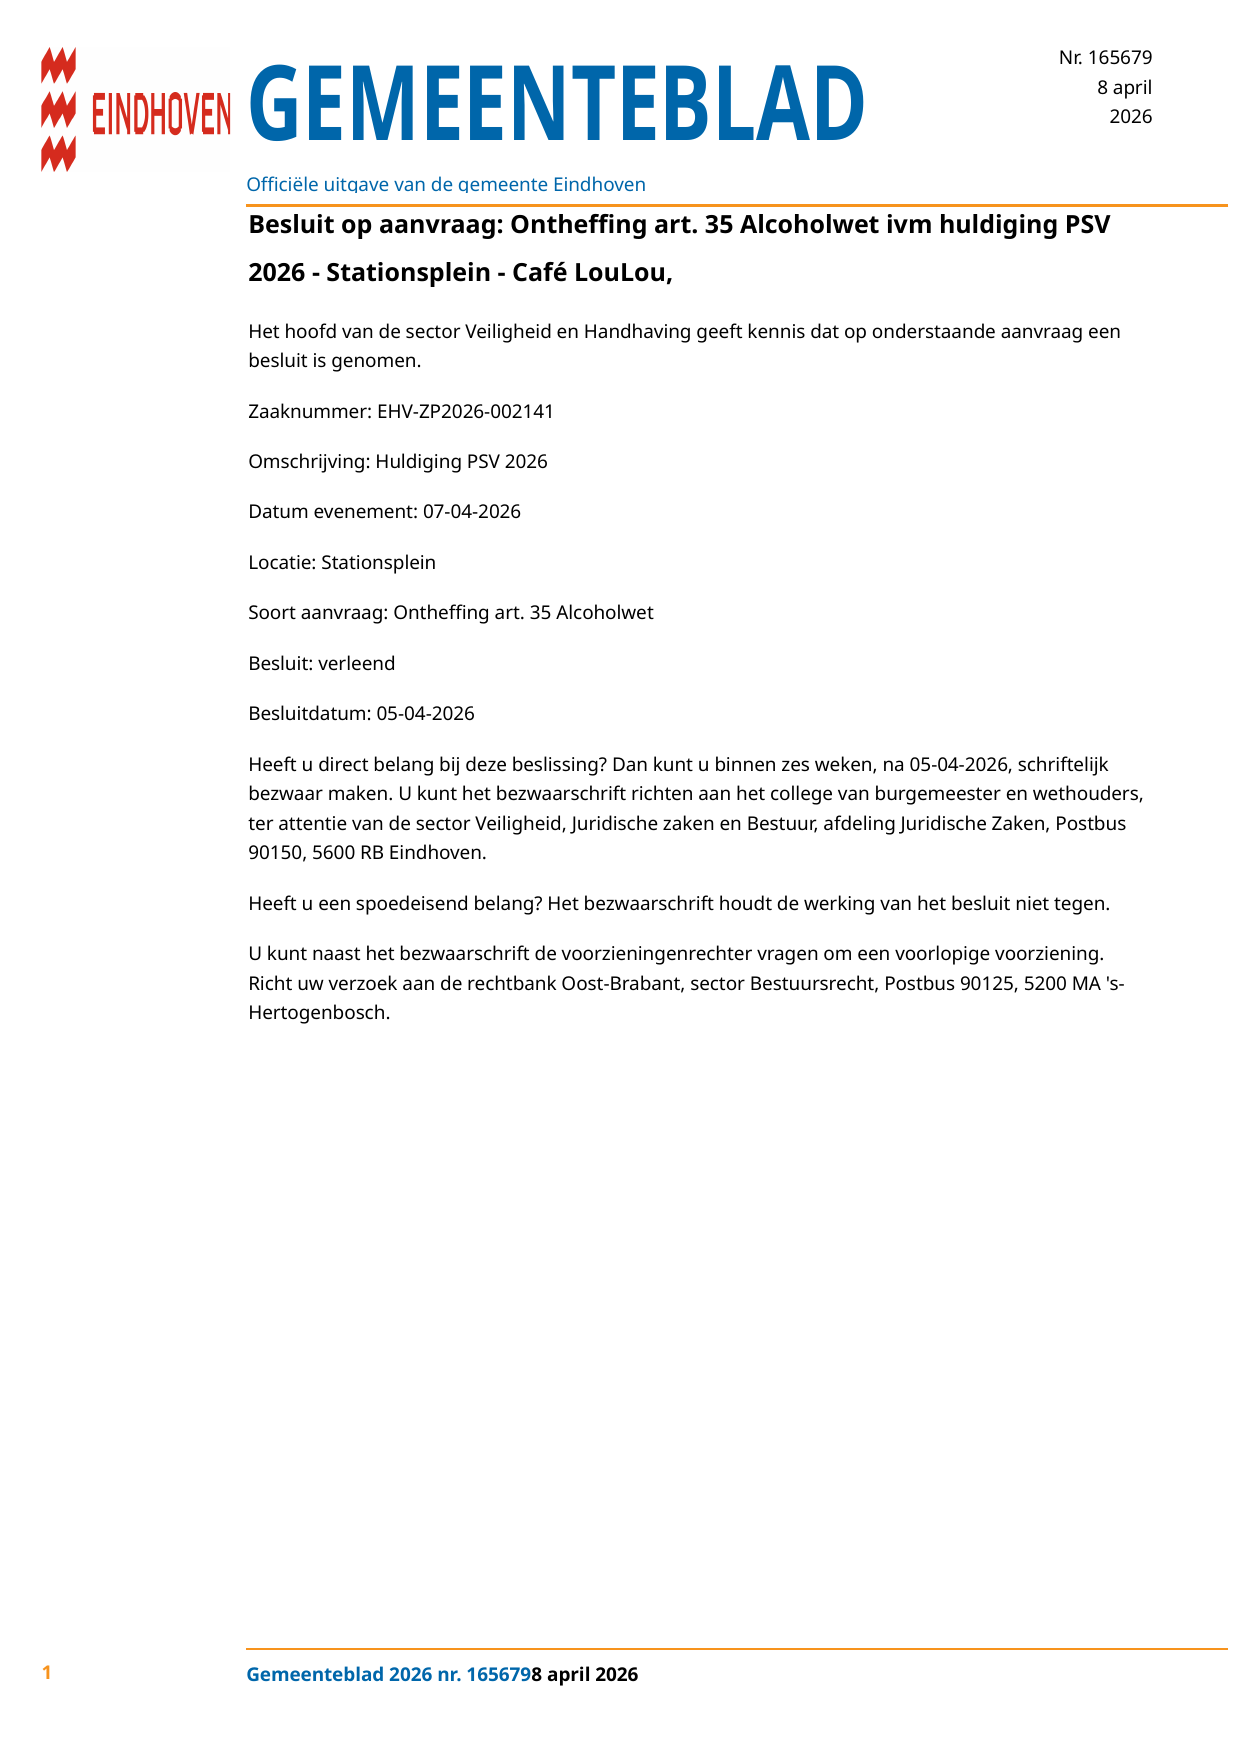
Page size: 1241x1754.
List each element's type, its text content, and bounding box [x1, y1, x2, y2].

text Omschrijving: Huldiging PSV 2026 [248, 448, 1152, 474]
text Datum evenement: 07-04-2026 [248, 499, 1152, 524]
text Soort aanvraag: Ontheffing art. 35 Alcoholwet [248, 599, 1152, 625]
text Besluit op aanvraag: Ontheffing art. 35 Alcoholwet ivm huldiging PSV 2026 - Stationsplein - Café LouLou, [248, 207, 1152, 288]
text Locatie: Stationsplein [248, 549, 1152, 575]
text U kunt naast het bezwaarschrift de voorzieningenrechter vragen om een voorlopige voorziening. Richt uw verzoek aan de rechtbank Oost-Brabant, sector Bestuursrecht, Postbus 90125, 5200 MA 's-Hertogenbosch. [248, 940, 1152, 1025]
text Heeft u een spoedeisend belang? Het bezwaarschrift houdt de werking van het besluit niet tegen. [248, 890, 1152, 916]
picture [41, 47, 231, 172]
text Het hoofd van de sector Veiligheid en Handhaving geeft kennis dat op onderstaande aanvraag een besluit is genomen. [248, 318, 1152, 373]
text Besluit: verleend [248, 650, 1152, 676]
text Zaaknummer: EHV-ZP2026-002141 [248, 398, 1152, 424]
text Heeft u direct belang bij deze beslissing? Dan kunt u binnen zes weken, na 05-04-2026, schriftelijk bezwaar maken. U kunt het bezwaarschrift richten aan het college van burgemeester en wethouders, ter attentie van de sector Veiligheid, Juridische zaken en Bestuur, afdeling Juridische Zaken, Postbus 90150, 5600 RB Eindhoven. [248, 751, 1152, 865]
text Besluitdatum: 05-04-2026 [248, 700, 1152, 726]
